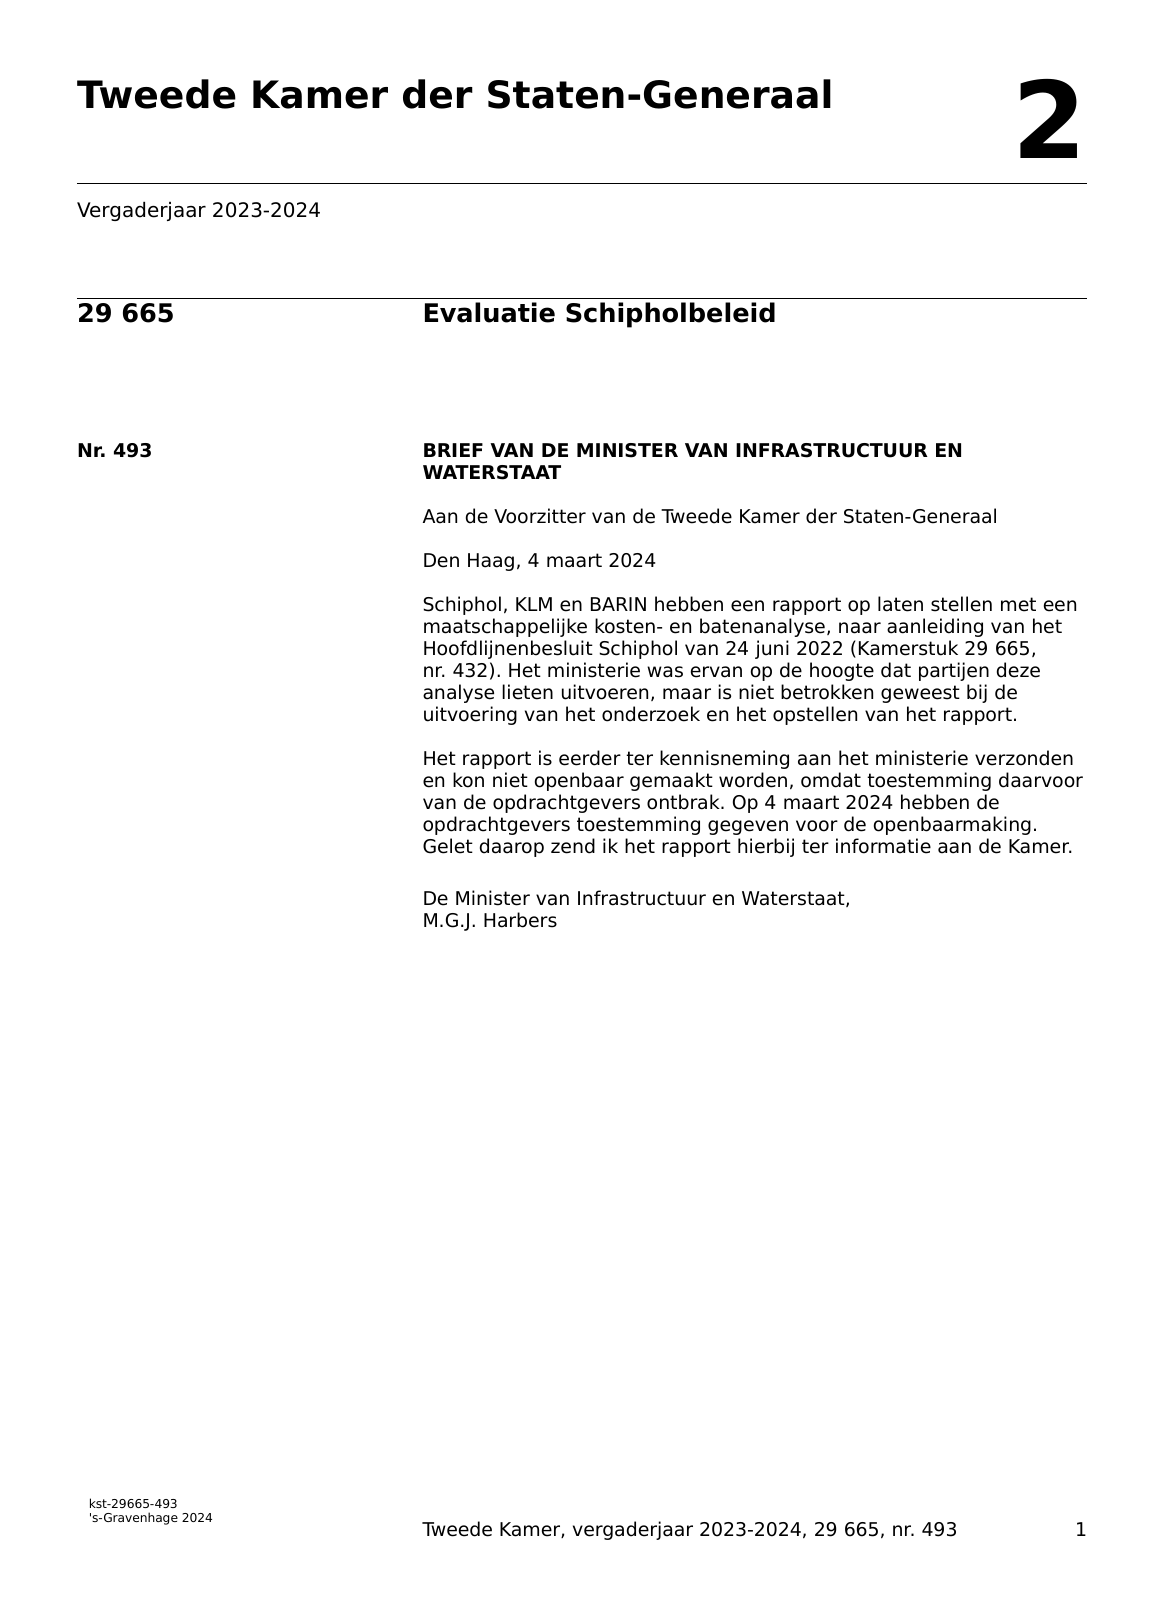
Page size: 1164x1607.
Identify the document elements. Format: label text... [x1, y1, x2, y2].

text Aan de Voorzitter van de Tweede Kamer der Staten-Generaal [422, 506, 1087, 528]
table_header Tweede Kamer der Staten-Generaal [77, 59, 886, 183]
table_header 2 [886, 59, 1087, 183]
text Den Haag, 4 maart 2024 [422, 550, 1087, 572]
text Schiphol, KLM en BARIN hebben een rapport op laten stellen met een maatschappelijke kosten- en batenanalyse, naar aanleiding van het Hoofdlijnenbesluit Schiphol van 24 juni 2022 (Kamerstuk 29 665, nr. 432). Het ministerie was ervan op de hoogte dat partijen deze analyse lieten uitvoeren, maar is niet betrokken geweest bij de uitvoering van het onderzoek en het opstellen van het rapport. [422, 594, 1087, 726]
text Het rapport is eerder ter kennisneming aan het ministerie verzonden en kon niet openbaar gemaakt worden, omdat toestemming daarvoor van de opdrachtgevers ontbrak. Op 4 maart 2024 hebben de opdrachtgevers toestemming gegeven voor de openbaarmaking. Gelet daarop zend ik het rapport hierbij ter informatie aan de Kamer. [422, 748, 1087, 858]
text kst-29665-493 [88, 1497, 323, 1511]
text 's-Gravenhage 2024 [88, 1511, 323, 1525]
subtitle Nr. 493 BRIEF VAN DE MINISTER VAN INFRASTRUCTUUR EN WATERSTAAT [77, 440, 1087, 484]
text De Minister van Infrastructuur en Waterstaat, M.G.J. Harbers [422, 888, 1087, 932]
subtitle 29 665 Evaluatie Schipholbeleid [77, 299, 1087, 329]
table_cell Vergaderjaar 2023-2024 [77, 184, 1087, 298]
